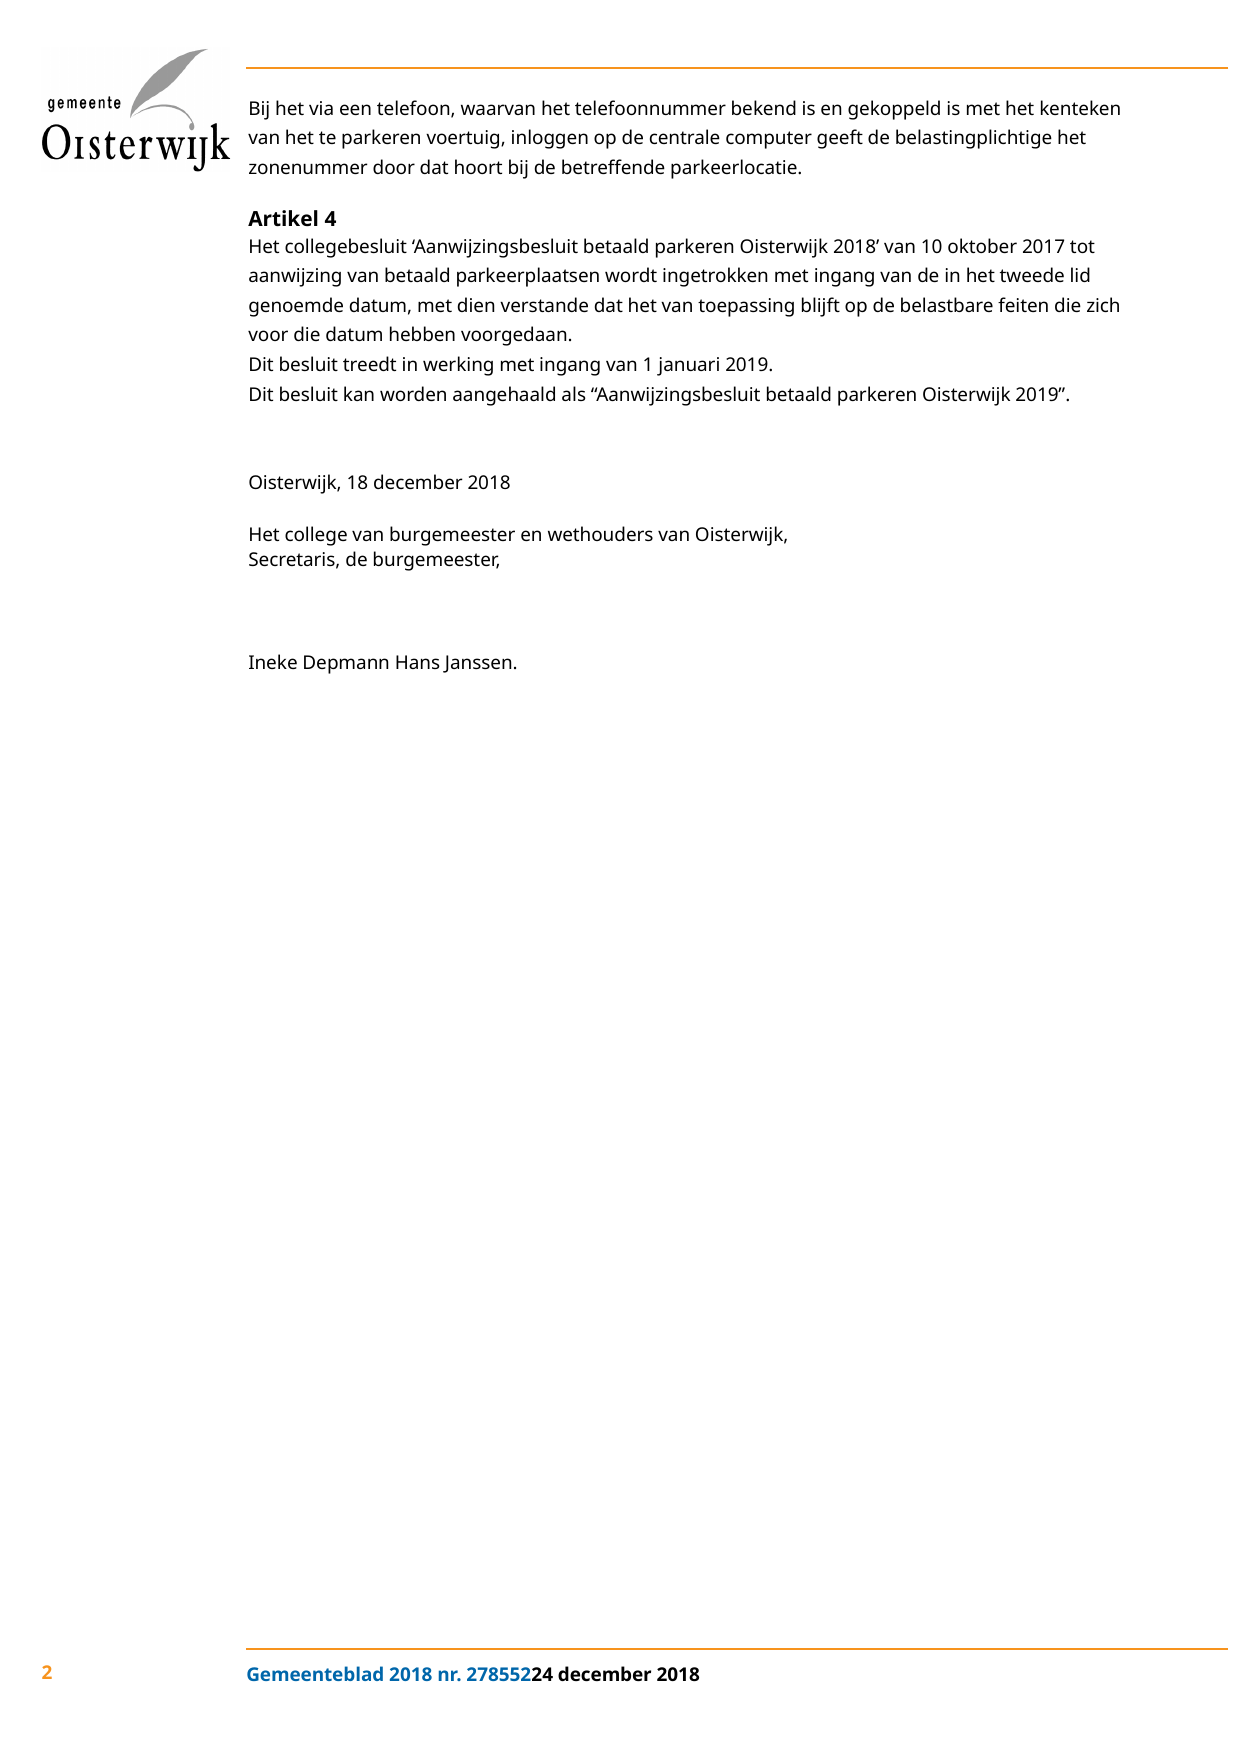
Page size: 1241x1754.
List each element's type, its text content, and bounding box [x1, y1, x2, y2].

text Het college van burgemeester en wethouders van Oisterwijk, [248, 521, 1152, 547]
text Dit besluit treedt in werking met ingang van 1 januari 2019. [248, 351, 1152, 377]
text Het collegebesluit ‘Aanwijzingsbesluit betaald parkeren Oisterwijk 2018’ van 10 oktober 2017 tot aanwijzing van betaald parkeerplaatsen wordt ingetrokken met ingang van de in het tweede lid genoemde datum, met dien verstande dat het van toepassing blijft op de belastbare feiten die zich voor die datum hebben voorgedaan. [248, 233, 1152, 347]
picture [41, 47, 231, 172]
text Bij het via een telefoon, waarvan het telefoonnummer bekend is en gekoppeld is met het kenteken van het te parkeren voertuig, inloggen op de centrale computer geeft de belastingplichtige het zonenummer door dat hoort bij de betreffende parkeerlocatie. [248, 95, 1152, 180]
text Secretaris, de burgemeester, [248, 547, 1152, 572]
text Ineke Depmann Hans Janssen. [248, 649, 1152, 675]
text Dit besluit kan worden aangehaald als “Aanwijzingsbesluit betaald parkeren Oisterwijk 2019”. [248, 381, 1152, 406]
text Oisterwijk, 18 december 2018 [248, 469, 1152, 495]
text Artikel 4 [248, 204, 1152, 233]
